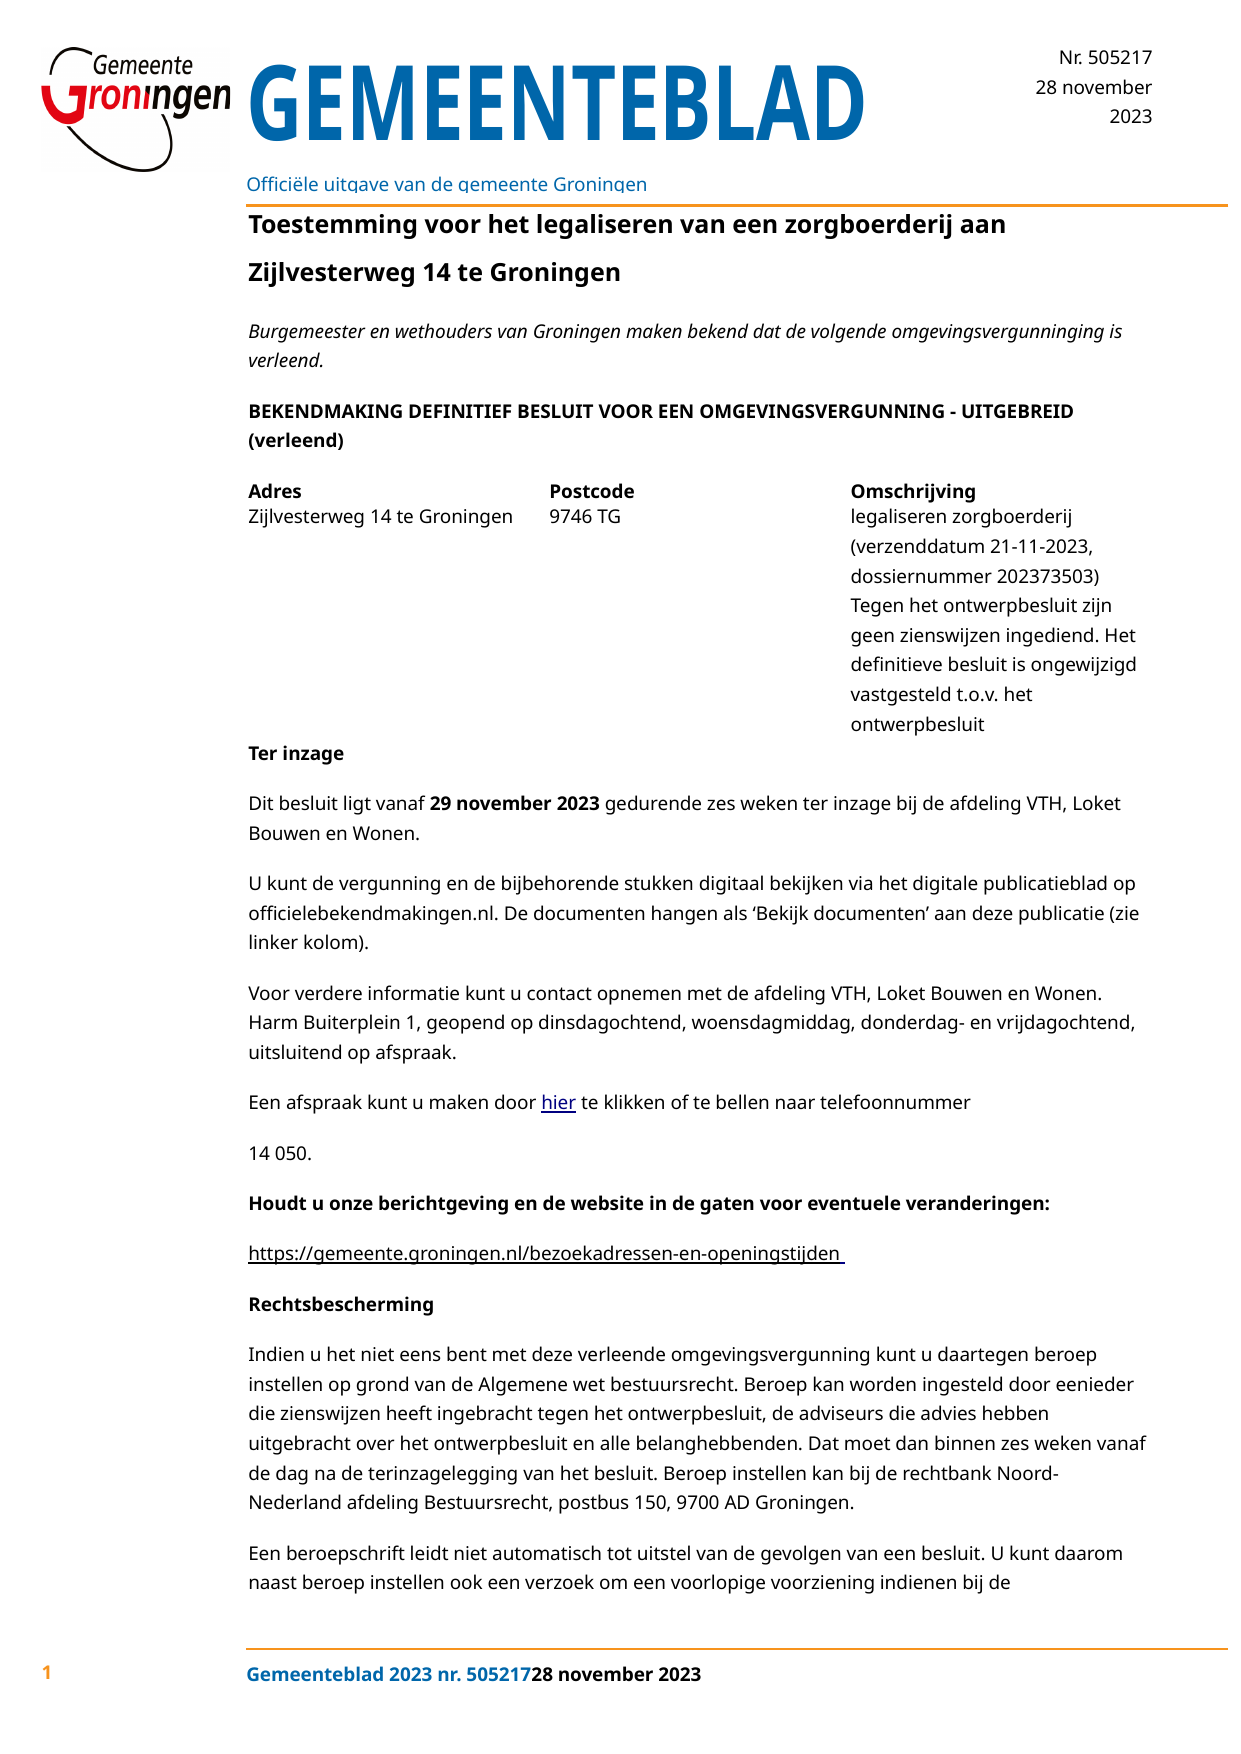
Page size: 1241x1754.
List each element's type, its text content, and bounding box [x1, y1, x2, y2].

text Burgemeester en wethouders van Groningen maken bekend dat de volgende omgevingsvergunninging is verleend. [248, 318, 1152, 373]
text 14 050. [248, 1140, 1152, 1166]
table_cell 9746 TG [549, 504, 850, 737]
table_cell legaliseren zorgboerderij (verzenddatum 21-11-2023, dossiernummer 202373503) Tegen het ontwerpbesluit zijn geen zienswijzen ingediend. Het definitieve besluit is ongewijzigd vastgesteld t.o.v. het ontwerpbesluit [850, 504, 1152, 737]
text Een afspraak kunt u maken door hier te klikken of te bellen naar telefoonnummer [248, 1089, 1152, 1115]
text Indien u het niet eens bent met deze verleende omgevingsvergunning kunt u daartegen beroep instellen op grond van de Algemene wet bestuursrecht. Beroep kan worden ingesteld door eenieder die zienswijzen heeft ingebracht tegen het ontwerpbesluit, de adviseurs die advies hebben uitgebracht over het ontwerpbesluit en alle belanghebbenden. Dat moet dan binnen zes weken vanaf de dag na de terinzagelegging van het besluit. Beroep instellen kan bij de rechtbank Noord-Nederland afdeling Bestuursrecht, postbus 150, 9700 AD Groningen. [248, 1341, 1152, 1515]
table_header Omschrijving [850, 478, 1152, 504]
picture [41, 47, 231, 172]
text Houdt u onze berichtgeving en de website in de gaten voor eventuele veranderingen: [248, 1190, 1152, 1216]
text Toestemming voor het legaliseren van een zorgboerderij aan Zijlvesterweg 14 te Groningen [248, 207, 1152, 288]
text Rechtsbescherming [248, 1291, 1152, 1317]
text Een beroepschrift leidt niet automatisch tot uitstel van de gevolgen van een besluit. U kunt daarom naast beroep instellen ook een verzoek om een voorlopige voorziening indienen bij de [248, 1540, 1152, 1595]
text BEKENDMAKING DEFINITIEF BESLUIT VOOR EEN OMGEVINGSVERGUNNING - UITGEBREID (verleend) [248, 398, 1152, 453]
text Voor verdere informatie kunt u contact opnemen met de afdeling VTH, Loket Bouwen en Wonen. Harm Buiterplein 1, geopend op dinsdagochtend, woensdagmiddag, donderdag- en vrijdagochtend, uitsluitend op afspraak. [248, 980, 1152, 1065]
text U kunt de vergunning en de bijbehorende stukken digitaal bekijken via het digitale publicatieblad op officielebekendmakingen.nl. De documenten hangen als ‘Bekijk documenten’ aan deze publicatie (zie linker kolom). [248, 870, 1152, 955]
table_header Postcode [549, 478, 850, 504]
text Ter inzage [248, 740, 1152, 766]
table_header Adres [248, 478, 549, 504]
text https://gemeente.groningen.nl/bezoekadressen-en-openingstijden [248, 1241, 1152, 1266]
table_cell Zijlvesterweg 14 te Groningen [248, 504, 549, 737]
text Dit besluit ligt vanaf 29 november 2023 gedurende zes weken ter inzage bij de afdeling VTH, Loket Bouwen en Wonen. [248, 790, 1152, 846]
